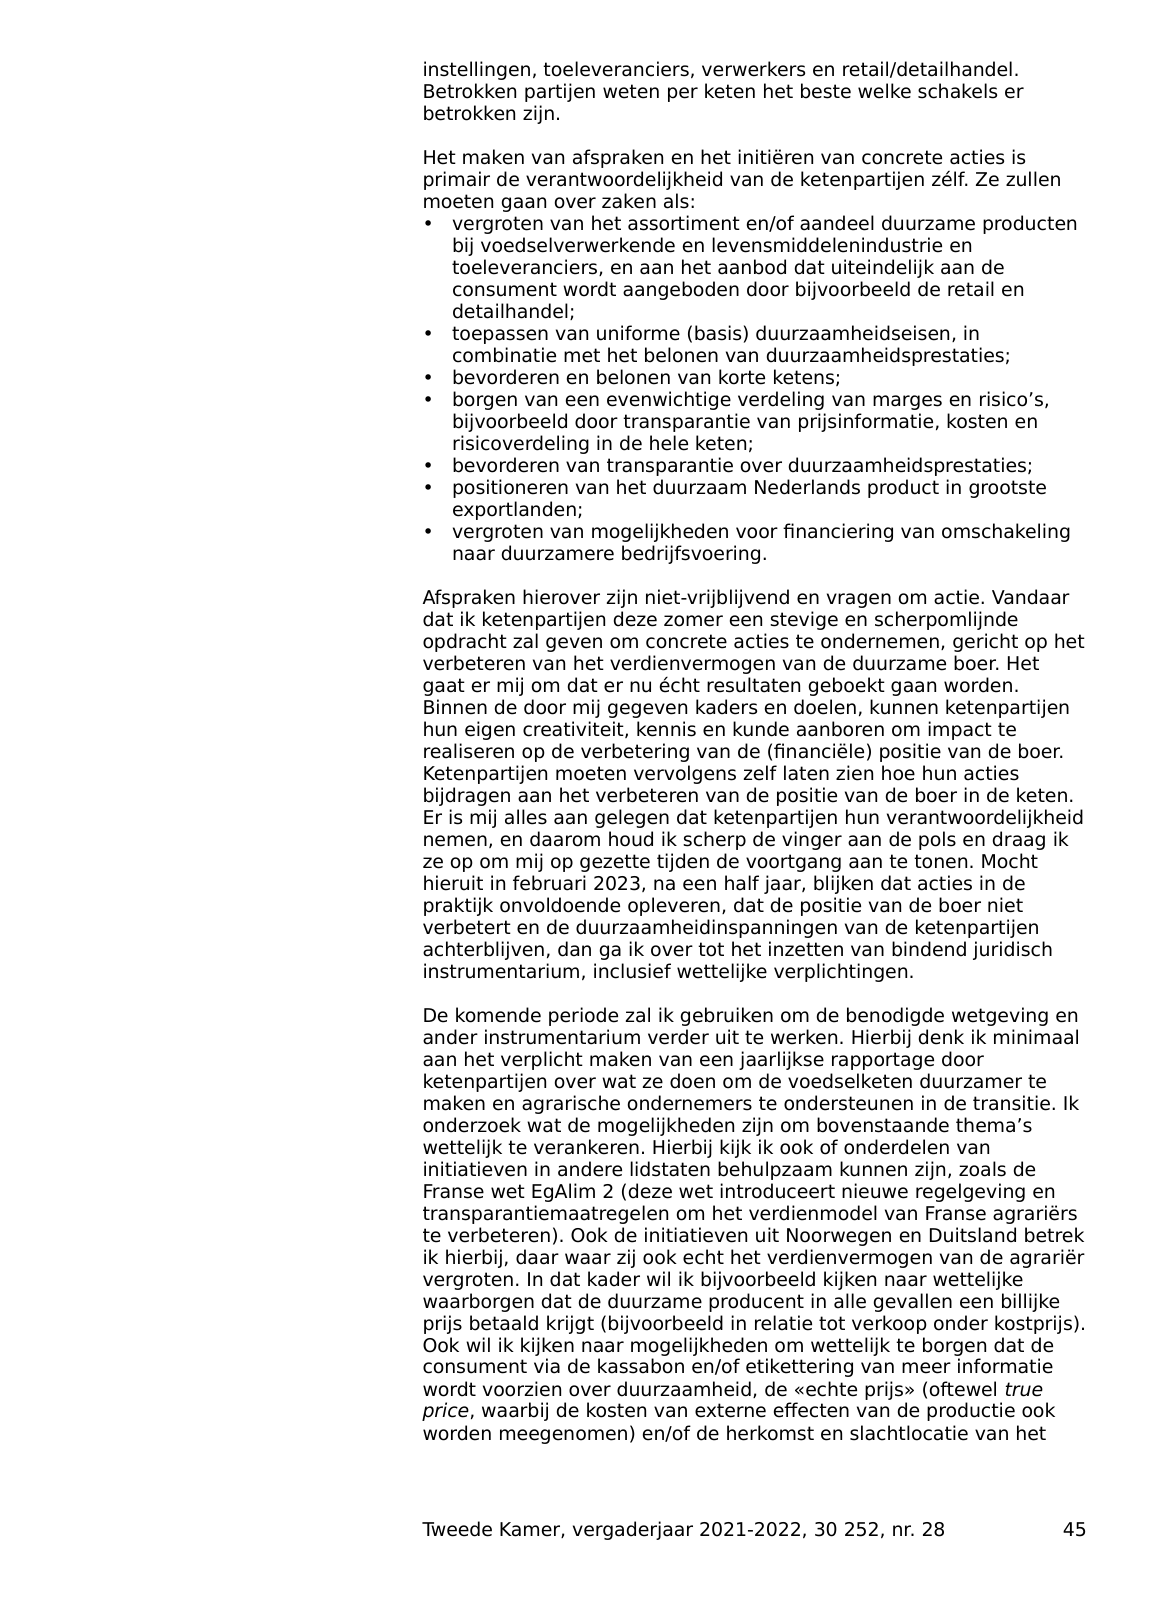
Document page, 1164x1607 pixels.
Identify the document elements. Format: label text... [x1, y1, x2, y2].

text • bevorderen en belonen van korte ketens; [422, 367, 1087, 389]
text Het maken van afspraken en het initiëren van concrete acties is primair de verantwoordelijkheid van de ketenpartijen zélf. Ze zullen moeten gaan over zaken als: [422, 147, 1087, 213]
text De komende periode zal ik gebruiken om de benodigde wetgeving en ander instrumentarium verder uit te werken. Hierbij denk ik minimaal aan het verplicht maken van een jaarlijkse rapportage door ketenpartijen over wat ze doen om de voedselketen duurzamer te maken en agrarische ondernemers te ondersteunen in de transitie. Ik onderzoek wat de mogelijkheden zijn om bovenstaande thema’s wettelijk te verankeren. Hierbij kijk ik ook of onderdelen van initiatieven in andere lidstaten behulpzaam kunnen zijn, zoals de Franse wet EgAlim 2 (deze wet introduceert nieuwe regelgeving en transparantiemaatregelen om het verdienmodel van Franse agrariërs te verbeteren). Ook de initiatieven uit Noorwegen en Duitsland betrek ik hierbij, daar waar zij ook echt het verdienvermogen van de agrariër vergroten. In dat kader wil ik bijvoorbeeld kijken naar wettelijke waarborgen dat de duurzame producent in alle gevallen een billijke prijs betaald krijgt (bijvoorbeeld in relatie tot verkoop onder kostprijs). Ook wil ik kijken naar mogelijkheden om wettelijk te borgen dat de consument via de kassabon en/of etikettering van meer informatie wordt voorzien over duurzaamheid, de «echte prijs» (oftewel true price, waarbij de kosten van externe effecten van de productie ook worden meegenomen) en/of de herkomst en slachtlocatie van het [422, 1005, 1087, 1444]
text • borgen van een evenwichtige verdeling van marges en risico’s, bijvoorbeeld door transparantie van prijsinformatie, kosten en risicoverdeling in de hele keten; [422, 389, 1087, 455]
text • bevorderen van transparantie over duurzaamheidsprestaties; [422, 455, 1087, 477]
text • vergroten van mogelijkheden voor financiering van omschakeling naar duurzamere bedrijfsvoering. [422, 521, 1087, 565]
text • positioneren van het duurzaam Nederlands product in grootste exportlanden; [422, 477, 1087, 521]
text • vergroten van het assortiment en/of aandeel duurzame producten bij voedselverwerkende en levensmiddelenindustrie en toeleveranciers, en aan het aanbod dat uiteindelijk aan de consument wordt aangeboden door bijvoorbeeld de retail en detailhandel; [422, 213, 1087, 323]
text instellingen, toeleveranciers, verwerkers en retail/detailhandel. Betrokken partijen weten per keten het beste welke schakels er betrokken zijn. [422, 59, 1087, 125]
text • toepassen van uniforme (basis) duurzaamheidseisen, in combinatie met het belonen van duurzaamheidsprestaties; [422, 323, 1087, 367]
text Afspraken hierover zijn niet-vrijblijvend en vragen om actie. Vandaar dat ik ketenpartijen deze zomer een stevige en scherpomlijnde opdracht zal geven om concrete acties te ondernemen, gericht op het verbeteren van het verdienvermogen van de duurzame boer. Het gaat er mij om dat er nu écht resultaten geboekt gaan worden. Binnen de door mij gegeven kaders en doelen, kunnen ketenpartijen hun eigen creativiteit, kennis en kunde aanboren om impact te realiseren op de verbetering van de (financiële) positie van de boer. Ketenpartijen moeten vervolgens zelf laten zien hoe hun acties bijdragen aan het verbeteren van de positie van de boer in de keten. Er is mij alles aan gelegen dat ketenpartijen hun verantwoordelijkheid nemen, en daarom houd ik scherp de vinger aan de pols en draag ik ze op om mij op gezette tijden de voortgang aan te tonen. Mocht hieruit in februari 2023, na een half jaar, blijken dat acties in de praktijk onvoldoende opleveren, dat de positie van de boer niet verbetert en de duurzaamheidinspanningen van de ketenpartijen achterblijven, dan ga ik over tot het inzetten van bindend juridisch instrumentarium, inclusief wettelijke verplichtingen. [422, 587, 1087, 983]
